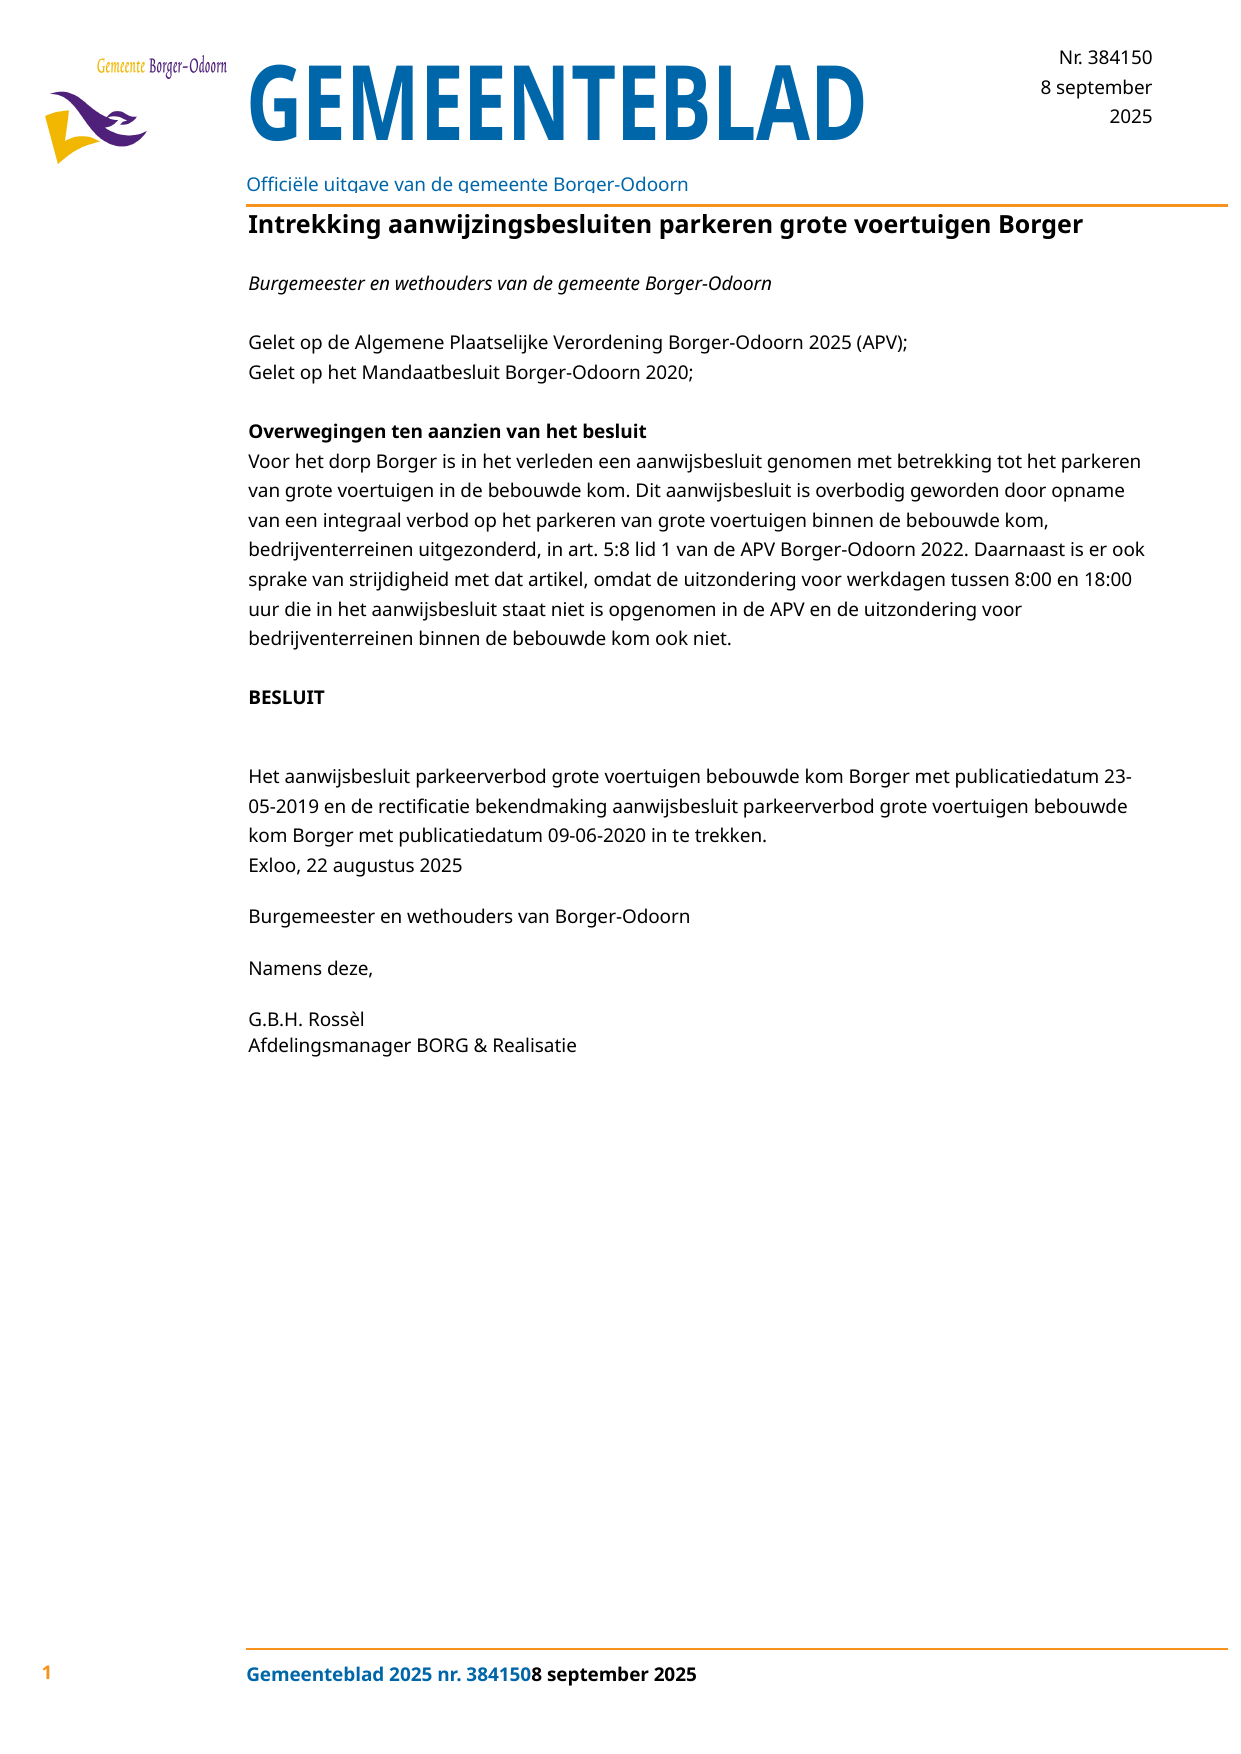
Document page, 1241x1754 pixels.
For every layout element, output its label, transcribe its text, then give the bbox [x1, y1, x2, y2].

text Afdelingsmanager BORG & Realisatie [248, 1032, 1152, 1058]
text Gelet op de Algemene Plaatselijke Verordening Borger-Odoorn 2025 (APV); [248, 329, 1152, 355]
text BESLUIT [248, 684, 1152, 710]
text Burgemeester en wethouders van Borger-Odoorn [248, 903, 1152, 929]
text Het aanwijsbesluit parkeerverbod grote voertuigen bebouwde kom Borger met publicatiedatum 23-05-2019 en de rectificatie bekendmaking aanwijsbesluit parkeerverbod grote voertuigen bebouwde kom Borger met publicatiedatum 09-06-2020 in te trekken. [248, 763, 1152, 848]
text Intrekking aanwijzingsbesluiten parkeren grote voertuigen Borger [248, 207, 1152, 241]
text Overwegingen ten aanzien van het besluit [248, 418, 1152, 444]
text Exloo, 22 augustus 2025 [248, 852, 1152, 878]
text Gelet op het Mandaatbesluit Borger-Odoorn 2020; [248, 359, 1152, 385]
text Voor het dorp Borger is in het verleden een aanwijsbesluit genomen met betrekking tot het parkeren van grote voertuigen in de bebouwde kom. Dit aanwijsbesluit is overbodig geworden door opname van een integraal verbod op het parkeren van grote voertuigen binnen de bebouwde kom, bedrijventerreinen uitgezonderd, in art. 5:8 lid 1 van de APV Borger-Odoorn 2022. Daarnaast is er ook sprake van strijdigheid met dat artikel, omdat de uitzondering voor werkdagen tussen 8:00 en 18:00 uur die in het aanwijsbesluit staat niet is opgenomen in de APV en de uitzondering voor bedrijventerreinen binnen de bebouwde kom ook niet. [248, 448, 1152, 651]
picture [41, 47, 231, 172]
text G.B.H. Rossèl [248, 1006, 1152, 1032]
text Burgemeester en wethouders van de gemeente Borger-Odoorn [248, 270, 1152, 296]
text Namens deze, [248, 955, 1152, 981]
